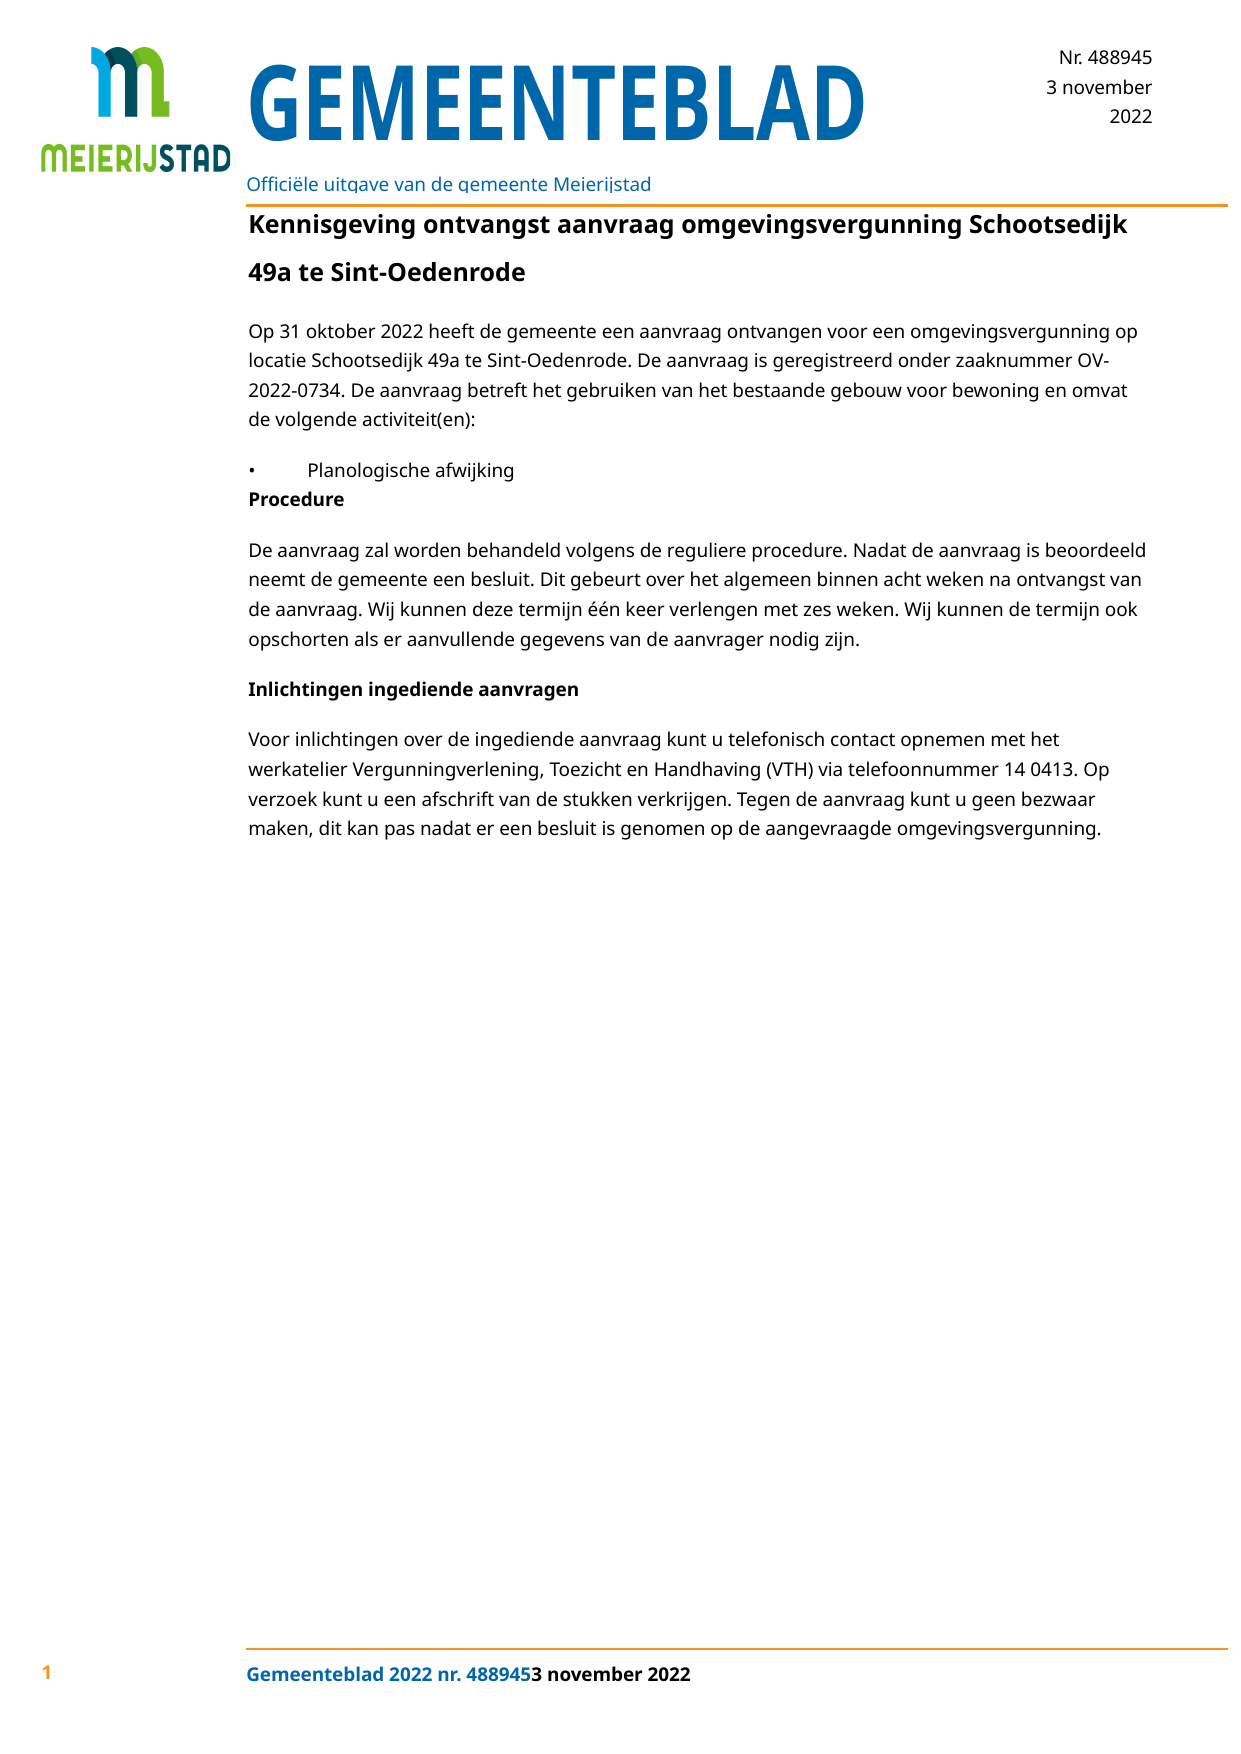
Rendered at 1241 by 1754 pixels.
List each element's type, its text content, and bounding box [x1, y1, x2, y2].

text Inlichtingen ingediende aanvragen [248, 676, 1152, 702]
text Procedure [248, 487, 1152, 512]
text Op 31 oktober 2022 heeft de gemeente een aanvraag ontvangen voor een omgevingsvergunning op locatie Schootsedijk 49a te Sint-Oedenrode. De aanvraag is geregistreerd onder zaaknummer OV-2022-0734. De aanvraag betreft het gebruiken van het bestaande gebouw voor bewoning en omvat de volgende activiteit(en): [248, 318, 1152, 432]
picture [41, 47, 231, 172]
text Kennisgeving ontvangst aanvraag omgevingsvergunning Schootsedijk 49a te Sint-Oedenrode [248, 207, 1152, 288]
list Planologische afwijking [248, 457, 1152, 483]
text Voor inlichtingen over de ingediende aanvraag kunt u telefonisch contact opnemen met het werkatelier Vergunningverlening, Toezicht en Handhaving (VTH) via telefoonnummer 14 0413. Op verzoek kunt u een afschrift van de stukken verkrijgen. Tegen de aanvraag kunt u geen bezwaar maken, dit kan pas nadat er een besluit is genomen op de aangevraagde omgevingsvergunning. [248, 727, 1152, 841]
text De aanvraag zal worden behandeld volgens de reguliere procedure. Nadat de aanvraag is beoordeeld neemt de gemeente een besluit. Dit gebeurt over het algemeen binnen acht weken na ontvangst van de aanvraag. Wij kunnen deze termijn één keer verlengen met zes weken. Wij kunnen de termijn ook opschorten als er aanvullende gegevens van de aanvrager nodig zijn. [248, 537, 1152, 652]
